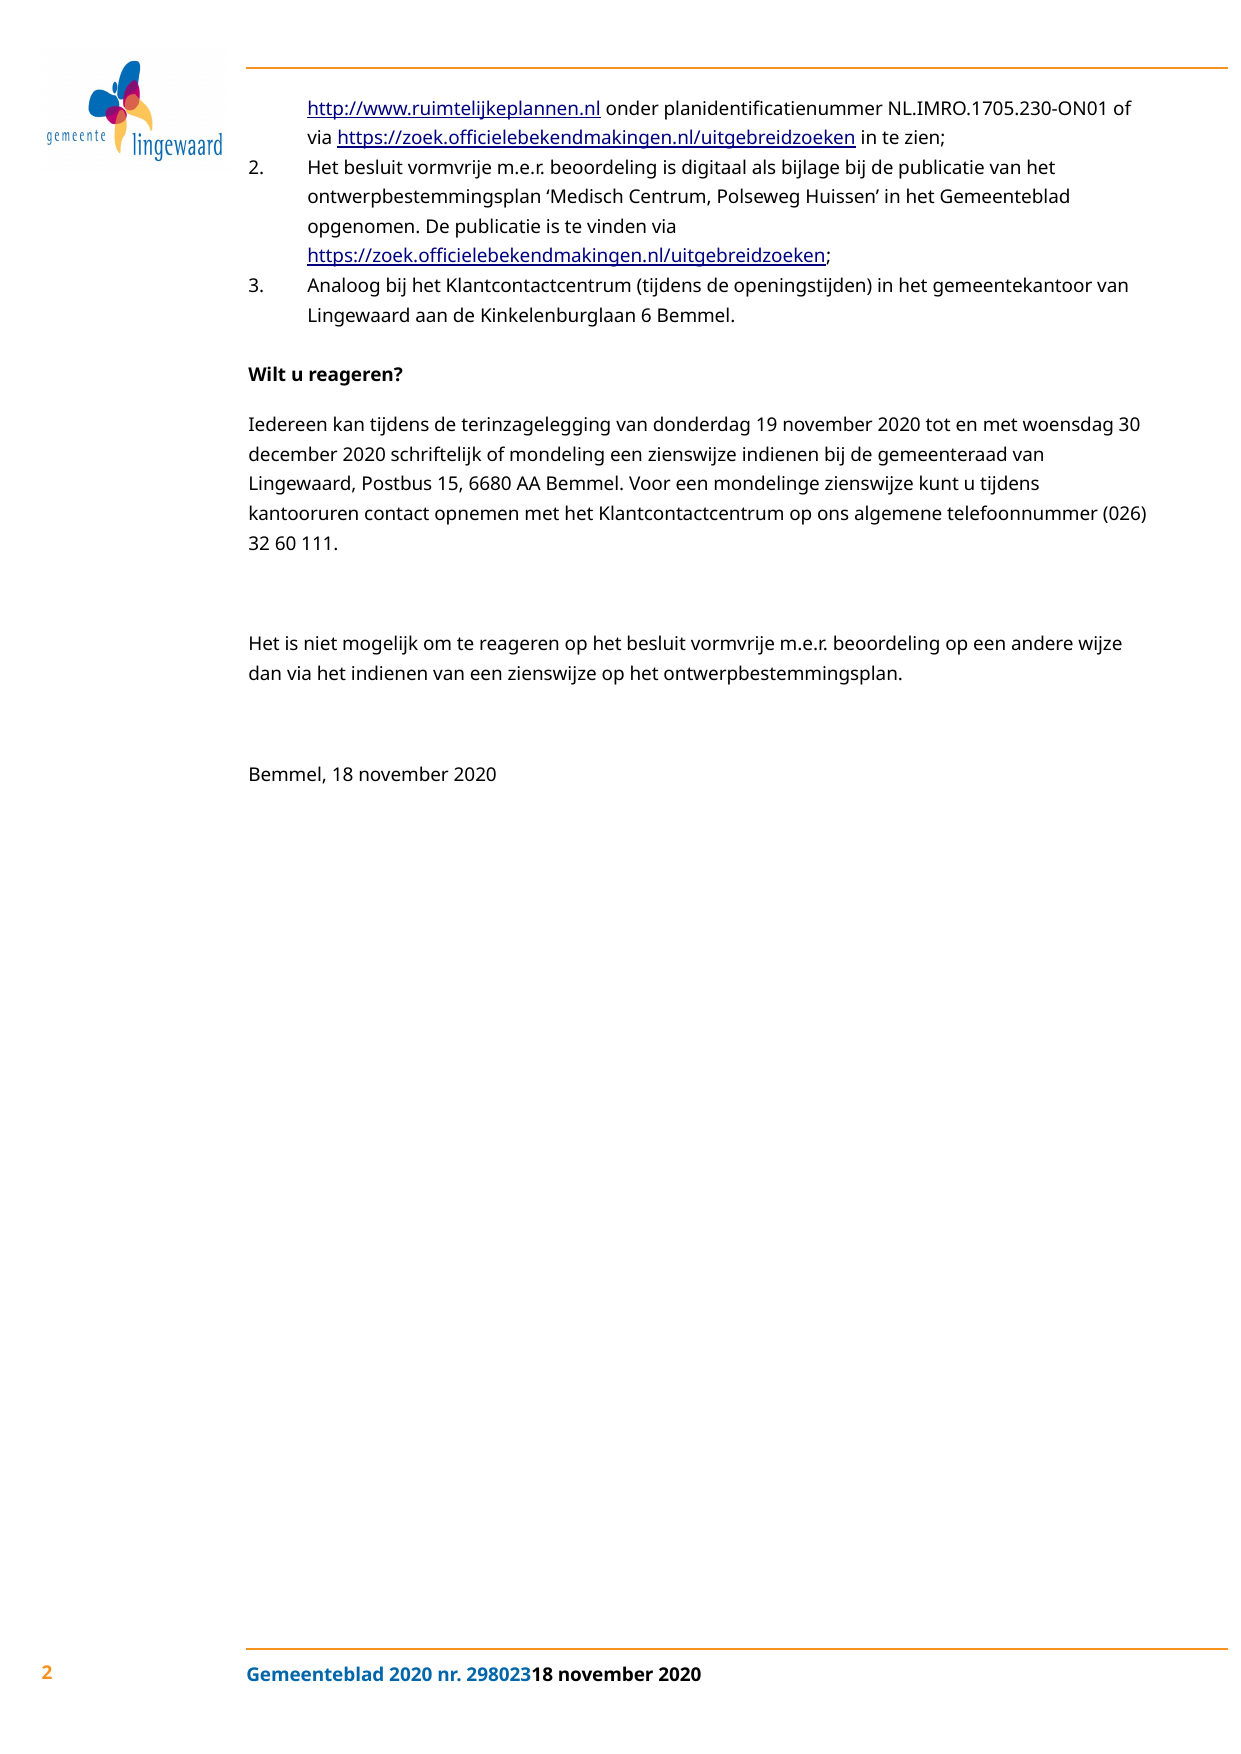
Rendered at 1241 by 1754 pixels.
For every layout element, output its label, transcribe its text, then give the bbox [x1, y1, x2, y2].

list http://www.ruimtelijkeplannen.nl onder planidentificatienummer NL.IMRO.1705.230-ON01 of via https://zoek.officielebekendmakingen.nl/uitgebreidzoeken in te zien; [248, 95, 1152, 150]
text Bemmel, 18 november 2020 [248, 761, 1152, 787]
text Iedereen kan tijdens de terinzagelegging van donderdag 19 november 2020 tot en met woensdag 30 december 2020 schriftelijk of mondeling een zienswijze indienen bij de gemeenteraad van Lingewaard, Postbus 15, 6680 AA Bemmel. Voor een mondelinge zienswijze kunt u tijdens kantooruren contact opnemen met het Klantcontactcentrum op ons algemene telefoonnummer (026) 32 60 111. [248, 411, 1152, 556]
list Het besluit vormvrije m.e.r. beoordeling is digitaal als bijlage bij de publicatie van het ontwerpbestemmingsplan ‘Medisch Centrum, Polseweg Huissen’ in het Gemeenteblad opgenomen. De publicatie is te vinden via https://zoek.officielebekendmakingen.nl/uitgebreidzoeken; [248, 154, 1152, 268]
picture [41, 47, 231, 172]
text Wilt u reageren? [248, 361, 1152, 387]
list Analoog bij het Klantcontactcentrum (tijdens de openingstijden) in het gemeentekantoor van Lingewaard aan de Kinkelenburglaan 6 Bemmel. [248, 272, 1152, 328]
text Het is niet mogelijk om te reageren op het besluit vormvrije m.e.r. beoordeling op een andere wijze dan via het indienen van een zienswijze op het ontwerpbestemmingsplan. [248, 631, 1152, 686]
